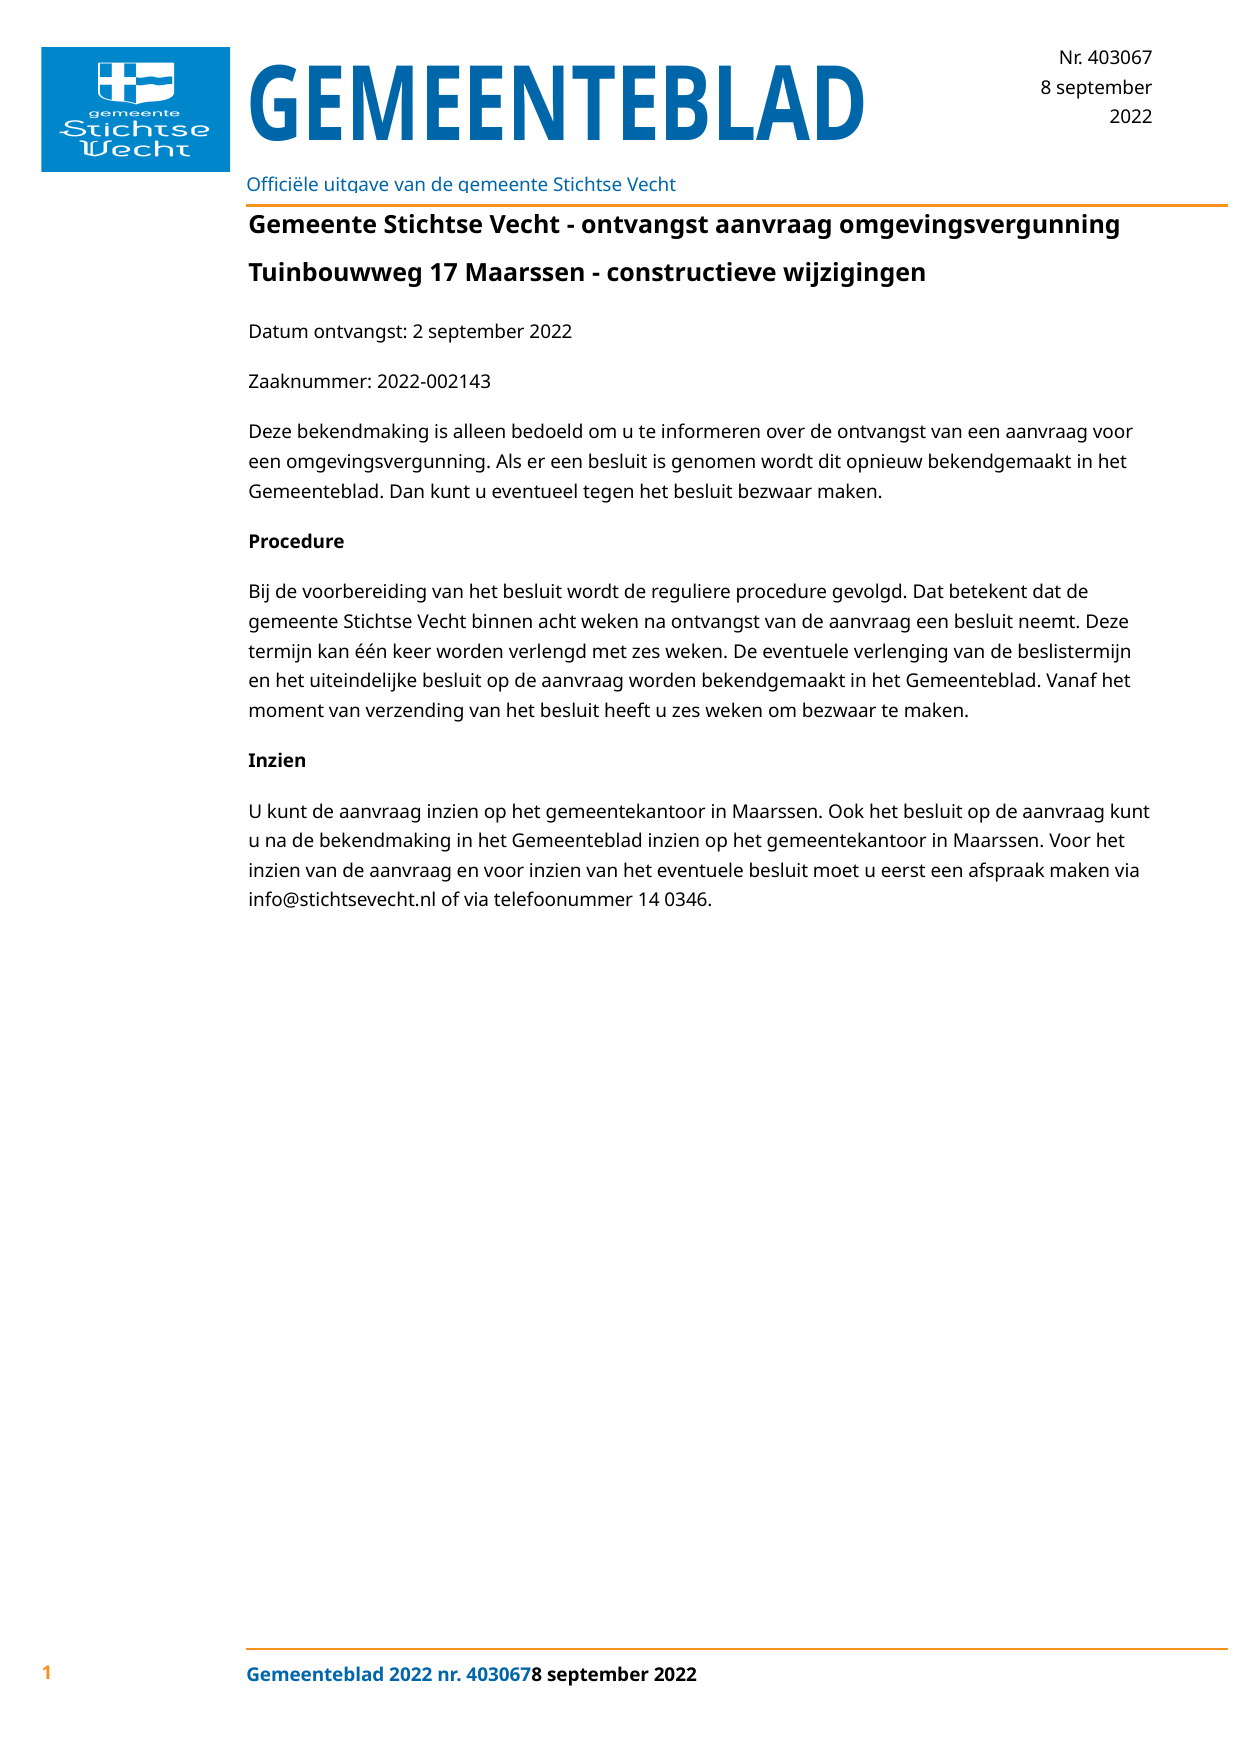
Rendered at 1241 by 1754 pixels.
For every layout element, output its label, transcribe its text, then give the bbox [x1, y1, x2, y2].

text Inzien [248, 747, 1152, 773]
text U kunt de aanvraag inzien op het gemeentekantoor in Maarssen. Ook het besluit op de aanvraag kunt u na de bekendmaking in het Gemeenteblad inzien op het gemeentekantoor in Maarssen. Voor het inzien van de aanvraag en voor inzien van het eventuele besluit moet u eerst een afspraak maken via info@stichtsevecht.nl of via telefoonummer 14 0346. [248, 798, 1152, 912]
text Zaaknummer: 2022-002143 [248, 368, 1152, 394]
text Datum ontvangst: 2 september 2022 [248, 318, 1152, 344]
text Procedure [248, 528, 1152, 554]
text Bij de voorbereiding van het besluit wordt de reguliere procedure gevolgd. Dat betekent dat de gemeente Stichtse Vecht binnen acht weken na ontvangst van de aanvraag een besluit neemt. Deze termijn kan één keer worden verlengd met zes weken. De eventuele verlenging van de beslistermijn en het uiteindelijke besluit op de aanvraag worden bekendgemaakt in het Gemeenteblad. Vanaf het moment van verzending van het besluit heeft u zes weken om bezwaar te maken. [248, 579, 1152, 723]
text Gemeente Stichtse Vecht - ontvangst aanvraag omgevingsvergunning Tuinbouwweg 17 Maarssen - constructieve wijzigingen [248, 207, 1152, 288]
text Deze bekendmaking is alleen bedoeld om u te informeren over de ontvangst van een aanvraag voor een omgevingsvergunning. Als er een besluit is genomen wordt dit opnieuw bekendgemaakt in het Gemeenteblad. Dan kunt u eventueel tegen het besluit bezwaar maken. [248, 419, 1152, 504]
picture [137, 63, 174, 103]
picture [99, 63, 135, 101]
